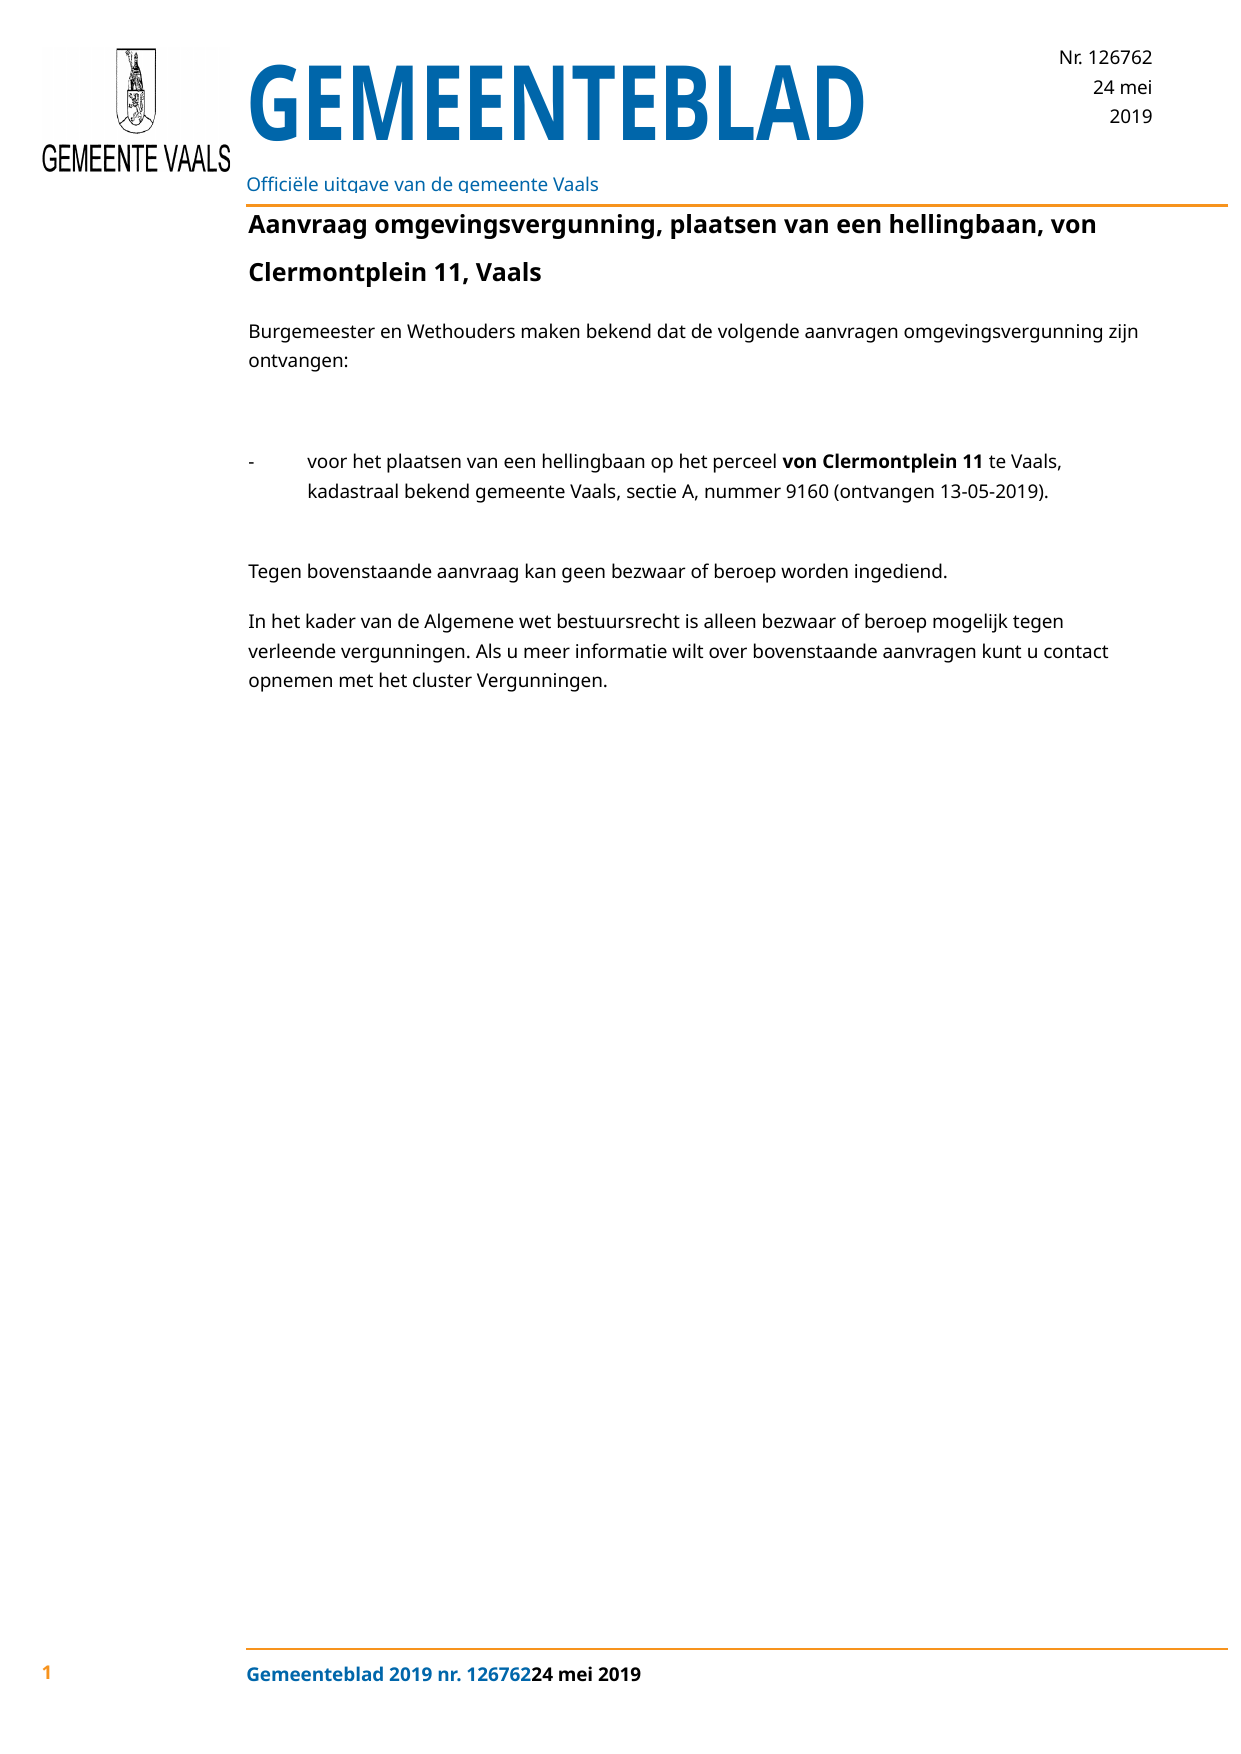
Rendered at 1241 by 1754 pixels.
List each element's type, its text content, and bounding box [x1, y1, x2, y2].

list voor het plaatsen van een hellingbaan op het perceel von Clermontplein 11 te Vaals, kadastraal bekend gemeente Vaals, sectie A, nummer 9160 (ontvangen 13-05-2019). [248, 448, 1152, 504]
picture [41, 47, 231, 172]
text In het kader van de Algemene wet bestuursrecht is alleen bezwaar of beroep mogelijk tegen verleende vergunningen. Als u meer informatie wilt over bovenstaande aanvragen kunt u contact opnemen met het cluster Vergunningen. [248, 608, 1152, 693]
text Aanvraag omgevingsvergunning, plaatsen van een hellingbaan, von Clermontplein 11, Vaals [248, 207, 1152, 288]
text Burgemeester en Wethouders maken bekend dat de volgende aanvragen omgevingsvergunning zijn ontvangen: [248, 318, 1152, 373]
text Tegen bovenstaande aanvraag kan geen bezwaar of beroep worden ingediend. [248, 558, 1152, 584]
